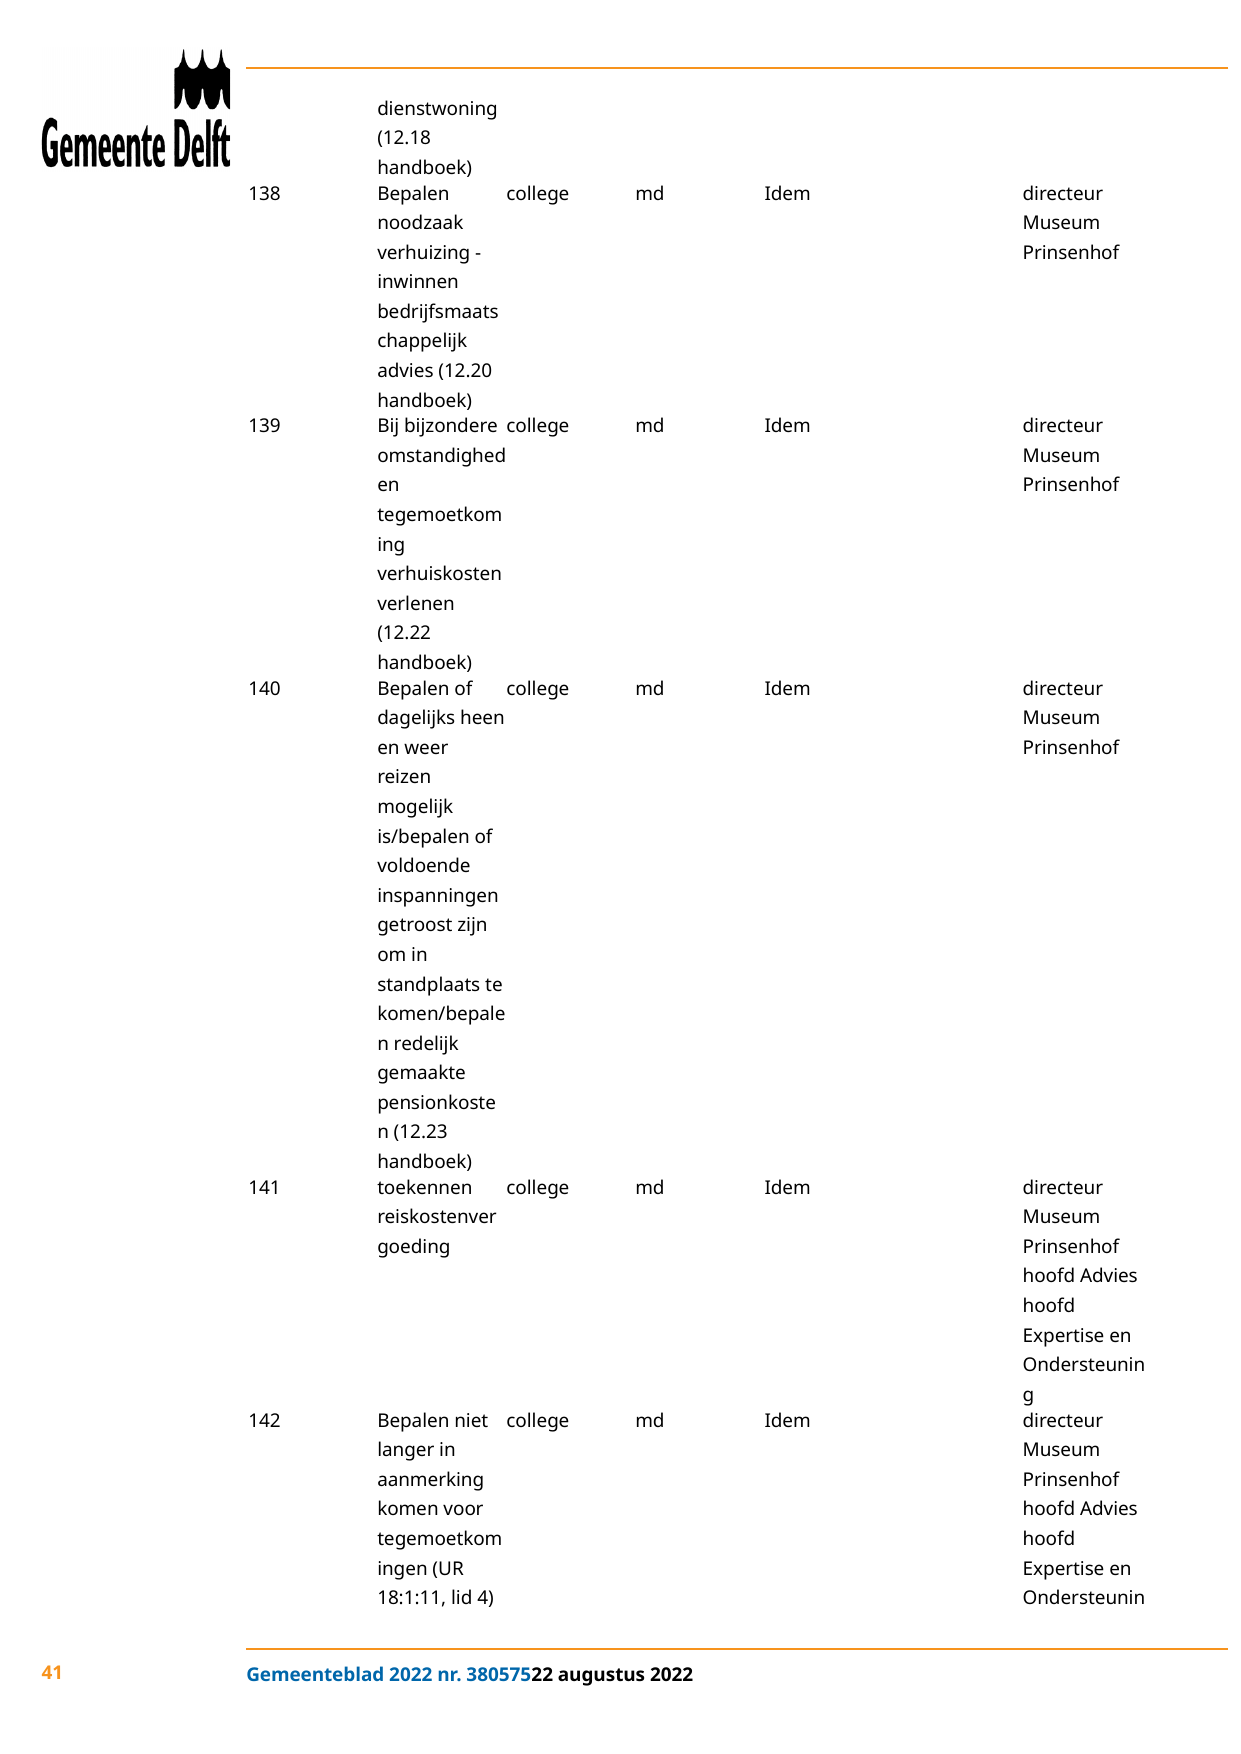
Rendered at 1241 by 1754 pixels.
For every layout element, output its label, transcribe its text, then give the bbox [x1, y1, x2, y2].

table_cell directeur Museum Prinsenhof hoofd Advies hoofd Expertise en Ondersteuning [1023, 1174, 1152, 1407]
table_cell college [506, 413, 635, 675]
table_cell Idem [764, 180, 893, 412]
table_cell md [635, 180, 764, 412]
table_cell [764, 95, 893, 180]
table_cell college [506, 675, 635, 1174]
table_cell 142 [248, 1407, 377, 1610]
table_cell college [506, 1407, 635, 1610]
table_cell [894, 675, 1022, 1174]
table_cell 138 [248, 180, 377, 412]
table_cell 139 [248, 413, 377, 675]
table_cell md [635, 1407, 764, 1610]
table_cell [894, 1407, 1022, 1610]
table_cell [894, 95, 1022, 180]
table_cell [506, 95, 635, 180]
table_cell [1023, 95, 1152, 180]
table_cell 141 [248, 1174, 377, 1407]
table_cell md [635, 413, 764, 675]
table_cell [248, 95, 377, 180]
table_cell [635, 95, 764, 180]
table_cell directeur Museum Prinsenhof hoofd Advies hoofd Expertise en Ondersteunin [1023, 1407, 1152, 1610]
table_cell dienstwoning (12.18 handboek) [377, 95, 506, 180]
table_cell Bij bijzondere omstandigheden tegemoetkoming verhuiskosten verlenen (12.22 handboek) [377, 413, 506, 675]
table_cell directeur Museum Prinsenhof [1023, 413, 1152, 675]
table_cell Idem [764, 413, 893, 675]
table_cell directeur Museum Prinsenhof [1023, 180, 1152, 412]
table_cell [894, 1174, 1022, 1407]
table_cell toekennen reiskostenvergoeding [377, 1174, 506, 1407]
table_cell Bepalen niet langer in aanmerking komen voor tegemoetkomingen (UR 18:1:11, lid 4) [377, 1407, 506, 1610]
table_cell md [635, 1174, 764, 1407]
table_cell college [506, 1174, 635, 1407]
table_cell directeur Museum Prinsenhof [1023, 675, 1152, 1174]
table_cell college [506, 180, 635, 412]
table_cell md [635, 675, 764, 1174]
table_cell Bepalen noodzaak verhuizing - inwinnen bedrijfsmaatschappe­lijk advies (12.20 handboek) [377, 180, 506, 412]
table_cell Idem [764, 1407, 893, 1610]
table_cell 140 [248, 675, 377, 1174]
table_cell [894, 180, 1022, 412]
table_cell Idem [764, 675, 893, 1174]
table_cell Idem [764, 1174, 893, 1407]
table_cell Bepalen of dagelijks heen en weer reizen mogelijk is/bepalen of voldoende inspanningen ge­troost zijn om in standplaats te komen/bepalen redelijk gemaak­t­e pensionkosten (12.23 handboek) [377, 675, 506, 1174]
table_cell [894, 413, 1022, 675]
picture [41, 47, 231, 172]
